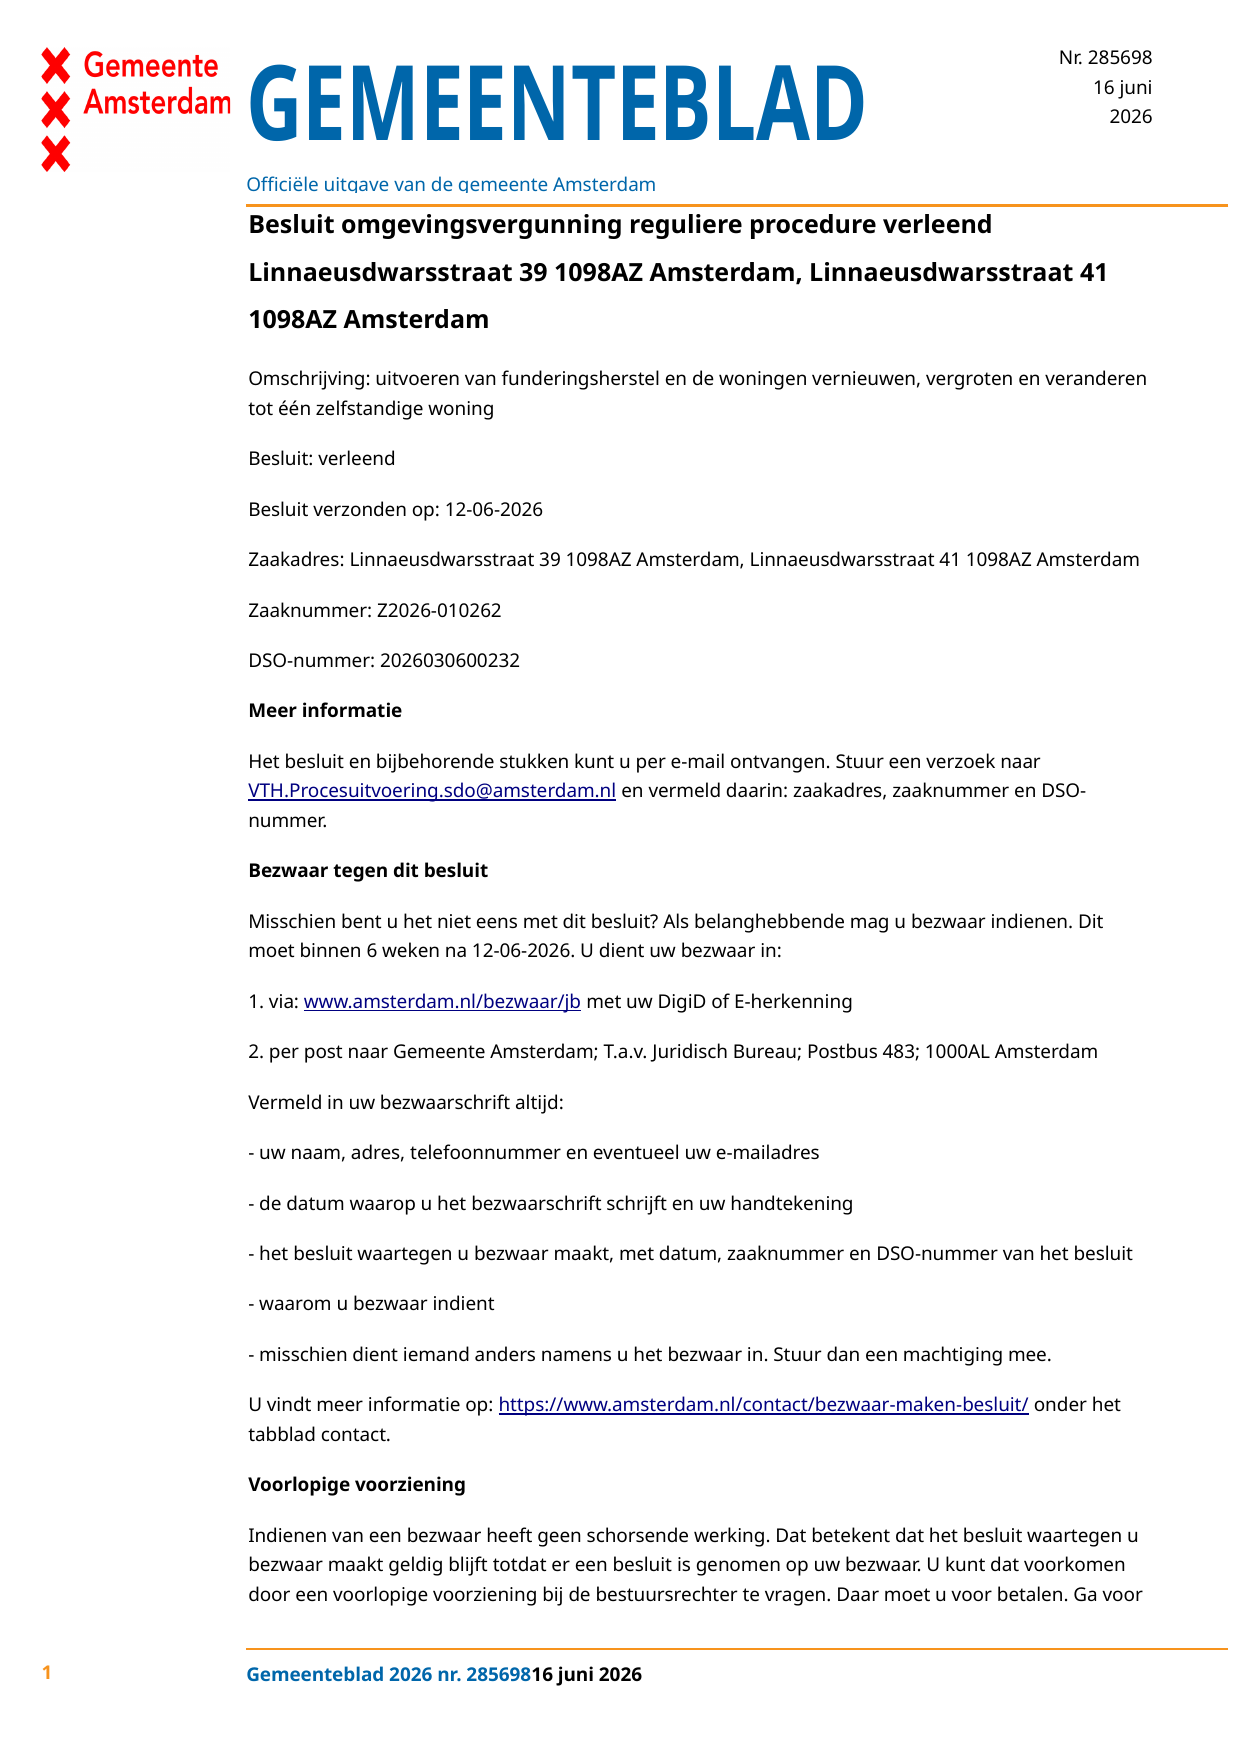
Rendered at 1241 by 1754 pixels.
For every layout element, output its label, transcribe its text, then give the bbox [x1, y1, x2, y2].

text Meer informatie [248, 698, 1152, 723]
text DSO-nummer: 2026030600232 [248, 647, 1152, 673]
text Vermeld in uw bezwaarschrift altijd: [248, 1089, 1152, 1114]
text Zaaknummer: Z2026-010262 [248, 597, 1152, 622]
text - misschien dient iemand anders namens u het bezwaar in. Stuur dan een machtiging mee. [248, 1341, 1152, 1367]
text Besluit: verleend [248, 446, 1152, 471]
text - waarom u bezwaar indient [248, 1291, 1152, 1316]
text Het besluit en bijbehorende stukken kunt u per e-mail ontvangen. Stuur een verzoek naar VTH.Procesuitvoering.sdo@amsterdam.nl en vermeld daarin: zaakadres, zaaknummer en DSO-nummer. [248, 748, 1152, 833]
text - de datum waarop u het bezwaarschrift schrijft en uw handtekening [248, 1190, 1152, 1215]
text Besluit verzonden op: 12-06-2026 [248, 496, 1152, 522]
picture [41, 47, 231, 172]
text 1. via: www.amsterdam.nl/bezwaar/jb met uw DigiD of E-herkenning [248, 988, 1152, 1014]
text Misschien bent u het niet eens met dit besluit? Als belanghebbende mag u bezwaar indienen. Dit moet binnen 6 weken na 12-06-2026. U dient uw bezwaar in: [248, 908, 1152, 963]
text - uw naam, adres, telefoonnummer en eventueel uw e-mailadres [248, 1139, 1152, 1165]
text - het besluit waartegen u bezwaar maakt, met datum, zaaknummer en DSO-nummer van het besluit [248, 1240, 1152, 1266]
text Omschrijving: uitvoeren van funderingsherstel en de woningen vernieuwen, vergroten en veranderen tot één zelfstandige woning [248, 366, 1152, 421]
text Bezwaar tegen dit besluit [248, 858, 1152, 883]
text Zaakadres: Linnaeusdwarsstraat 39 1098AZ Amsterdam, Linnaeusdwarsstraat 41 1098AZ Amsterdam [248, 546, 1152, 572]
text U vindt meer informatie op: https://www.amsterdam.nl/contact/bezwaar-maken-besluit/ onder het tabblad contact. [248, 1391, 1152, 1447]
text Besluit omgevingsvergunning reguliere procedure verleend Linnaeusdwarsstraat 39 1098AZ Amsterdam, Linnaeusdwarsstraat 41 1098AZ Amsterdam [248, 207, 1152, 336]
text Voorlopige voorziening [248, 1471, 1152, 1497]
text Indienen van een bezwaar heeft geen schorsende werking. Dat betekent dat het besluit waartegen u bezwaar maakt geldig blijft totdat er een besluit is genomen op uw bezwaar. U kunt dat voorkomen door een voorlopige voorziening bij de bestuursrechter te vragen. Daar moet u voor betalen. Ga voor [248, 1522, 1152, 1607]
text 2. per post naar Gemeente Amsterdam; T.a.v. Juridisch Bureau; Postbus 483; 1000AL Amsterdam [248, 1038, 1152, 1064]
